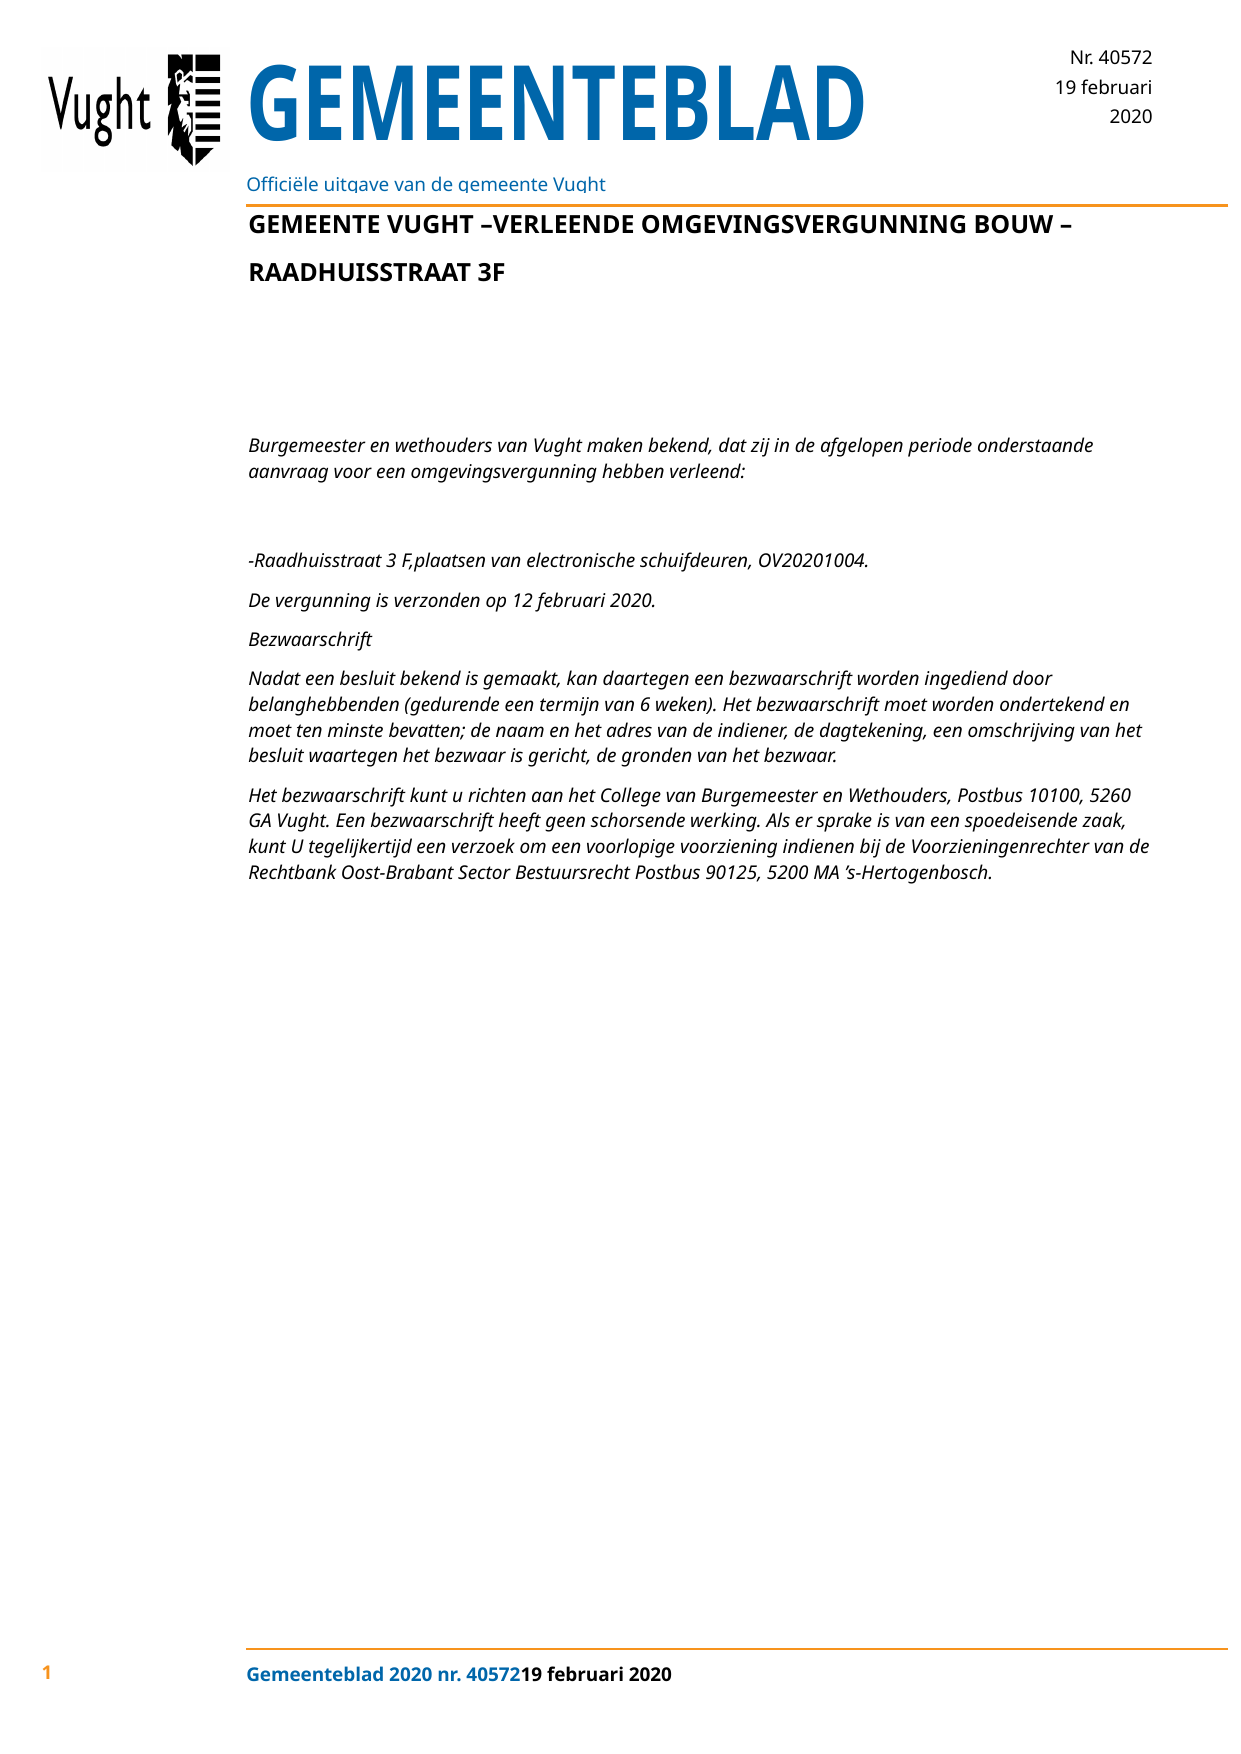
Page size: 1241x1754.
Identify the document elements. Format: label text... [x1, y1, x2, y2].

text Nadat een besluit bekend is gemaakt, kan daartegen een bezwaarschrift worden ingediend door belanghebbenden (gedurende een termijn van 6 weken). Het bezwaarschrift moet worden ondertekend en moet ten minste bevatten; de naam en het adres van de indiener, de dagtekening, een omschrijving van het besluit waartegen het bezwaar is gericht, de gronden van het bezwaar. [248, 666, 1152, 768]
text GEMEENTE VUGHT –VERLEENDE OMGEVINGSVERGUNNING BOUW – RAADHUISSTRAAT 3F [248, 207, 1152, 288]
text Burgemeester en wethouders van Vught maken bekend, dat zij in de afgelopen periode onderstaande aanvraag voor een omgevingsvergunning hebben verleend: [248, 432, 1152, 484]
text Bezwaarschrift [248, 626, 1152, 652]
text -Raadhuisstraat 3 F,plaatsen van electronische schuifdeuren, OV20201004. [248, 548, 1152, 573]
picture [41, 47, 231, 172]
text De vergunning is verzonden op 12 februari 2020. [248, 587, 1152, 613]
text Het bezwaarschrift kunt u richten aan het College van Burgemeester en Wethouders, Postbus 10100, 5260 GA Vught. Een bezwaarschrift heeft geen schorsende werking. Als er sprake is van een spoedeisende zaak, kunt U tegelijkertijd een verzoek om een voorlopige voorziening indienen bij de Voorzieningenrechter van de Rechtbank Oost-Brabant Sector Bestuursrecht Postbus 90125, 5200 MA ’s-Hertogenbosch. [248, 782, 1152, 885]
